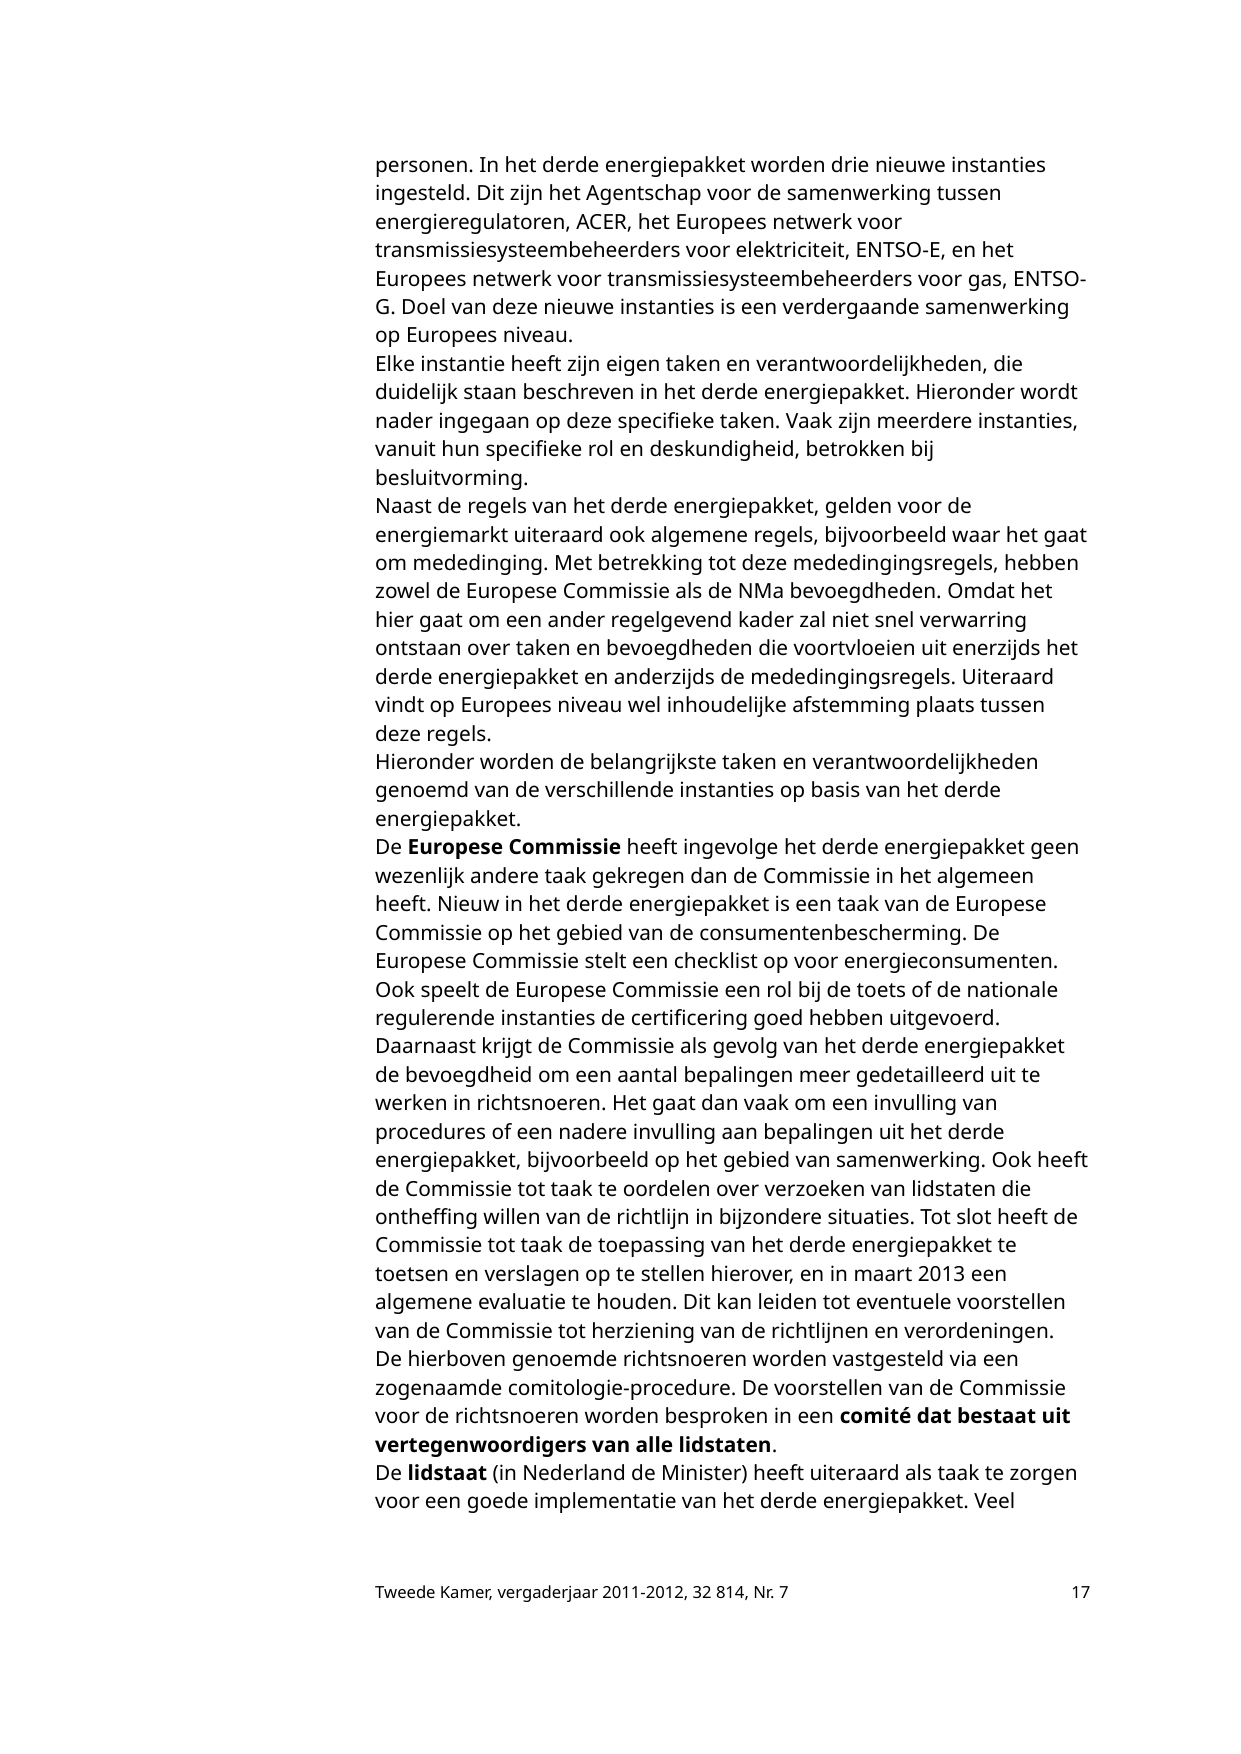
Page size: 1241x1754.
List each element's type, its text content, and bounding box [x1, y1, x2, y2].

text personen. In het derde energiepakket worden drie nieuwe instanties ingesteld. Dit zijn het Agentschap voor de samenwerking tussen energieregulatoren, ACER, het Europees netwerk voor transmissiesysteembeheerders voor elektriciteit, ENTSO-E, en het Europees netwerk voor transmissiesysteembeheerders voor gas, ENTSO-G. Doel van deze nieuwe instanties is een verdergaande samenwerking op Europees niveau. [375, 150, 1090, 349]
text De hierboven genoemde richtsnoeren worden vastgesteld via een zogenaamde comitologie-procedure. De voorstellen van de Commissie voor de richtsnoeren worden besproken in een comité dat bestaat uit vertegenwoordigers van alle lidstaten. [375, 1344, 1090, 1458]
text De Europese Commissie heeft ingevolge het derde energiepakket geen wezenlijk andere taak gekregen dan de Commissie in het algemeen heeft. Nieuw in het derde energiepakket is een taak van de Europese Commissie op het gebied van de consumentenbescherming. De Europese Commissie stelt een checklist op voor energieconsumenten. Ook speelt de Europese Commissie een rol bij de toets of de nationale regulerende instanties de certificering goed hebben uitgevoerd. Daarnaast krijgt de Commissie als gevolg van het derde energiepakket de bevoegdheid om een aantal bepalingen meer gedetailleerd uit te werken in richtsnoeren. Het gaat dan vaak om een invulling van procedures of een nadere invulling aan bepalingen uit het derde energiepakket, bijvoorbeeld op het gebied van samenwerking. Ook heeft de Commissie tot taak te oordelen over verzoeken van lidstaten die ontheffing willen van de richtlijn in bijzondere situaties. Tot slot heeft de Commissie tot taak de toepassing van het derde energiepakket te toetsen en verslagen op te stellen hierover, en in maart 2013 een algemene evaluatie te houden. Dit kan leiden tot eventuele voorstellen van de Commissie tot herziening van de richtlijnen en verordeningen. [375, 832, 1090, 1344]
text Elke instantie heeft zijn eigen taken en verantwoordelijkheden, die duidelijk staan beschreven in het derde energiepakket. Hieronder wordt nader ingegaan op deze specifieke taken. Vaak zijn meerdere instanties, vanuit hun specifieke rol en deskundigheid, betrokken bij besluitvorming. [375, 349, 1090, 491]
text Hieronder worden de belangrijkste taken en verantwoordelijkheden genoemd van de verschillende instanties op basis van het derde energiepakket. [375, 747, 1090, 832]
text De lidstaat (in Nederland de Minister) heeft uiteraard als taak te zorgen voor een goede implementatie van het derde energiepakket. Veel [375, 1458, 1090, 1515]
text Naast de regels van het derde energiepakket, gelden voor de energiemarkt uiteraard ook algemene regels, bijvoorbeeld waar het gaat om mededinging. Met betrekking tot deze mededingingsregels, hebben zowel de Europese Commissie als de NMa bevoegdheden. Omdat het hier gaat om een ander regelgevend kader zal niet snel verwarring ontstaan over taken en bevoegdheden die voortvloeien uit enerzijds het derde energiepakket en anderzijds de mededingingsregels. Uiteraard vindt op Europees niveau wel inhoudelijke afstemming plaats tussen deze regels. [375, 491, 1090, 747]
